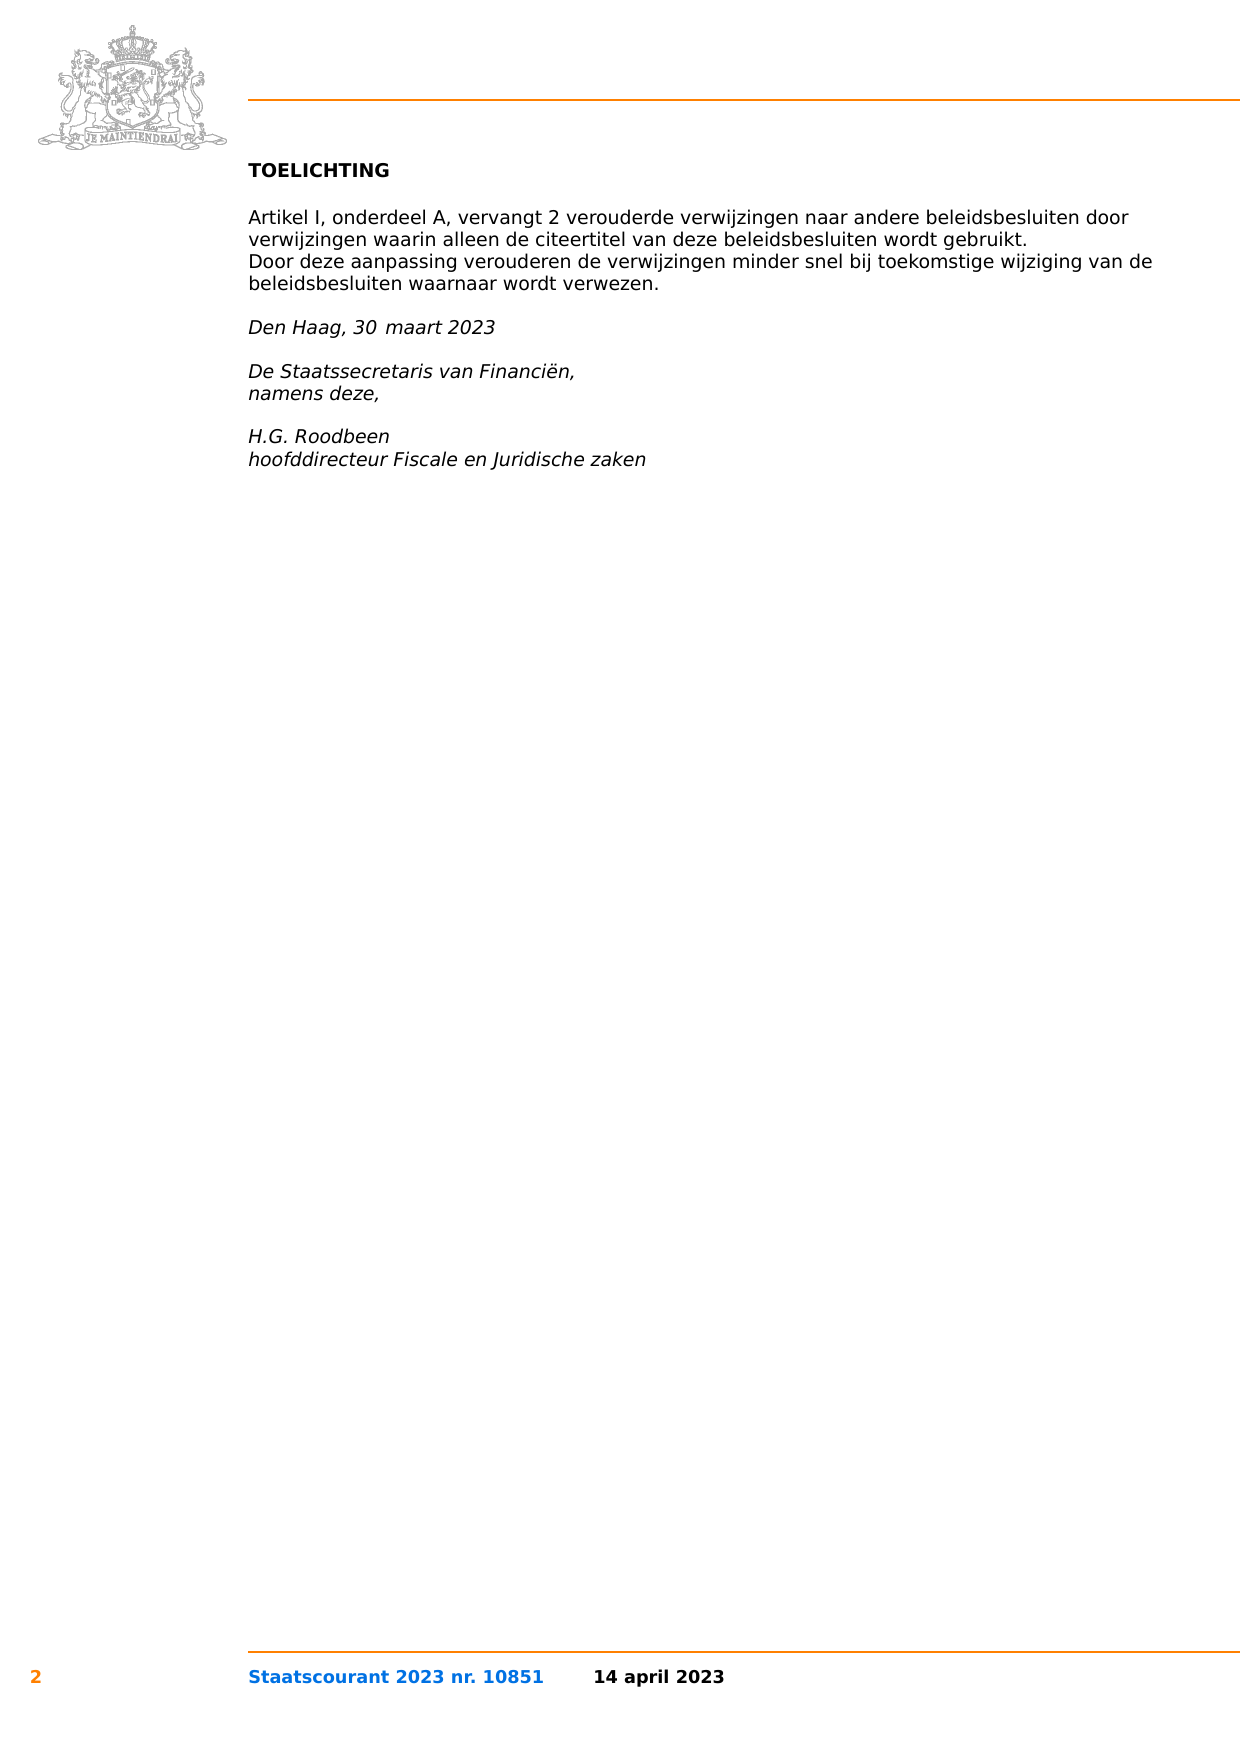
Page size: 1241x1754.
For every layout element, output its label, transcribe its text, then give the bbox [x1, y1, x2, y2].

subtitle TOELICHTING [248, 160, 1163, 182]
text Door deze aanpassing verouderen de verwijzingen minder snel bij toekomstige wijziging van de beleidsbesluiten waarnaar wordt verwezen. [248, 251, 1163, 295]
text Den Haag, 30 maart 2023 [248, 317, 1163, 339]
text Artikel I, onderdeel A, vervangt 2 verouderde verwijzingen naar andere beleidsbesluiten door verwijzingen waarin alleen de citeertitel van deze beleidsbesluiten wordt gebruikt. [248, 207, 1163, 251]
text De Staatssecretaris van Financiën, namens deze, H.G. Roodbeen hoofddirecteur Fiscale en Juridische zaken [248, 361, 1163, 470]
picture [38, 25, 227, 150]
